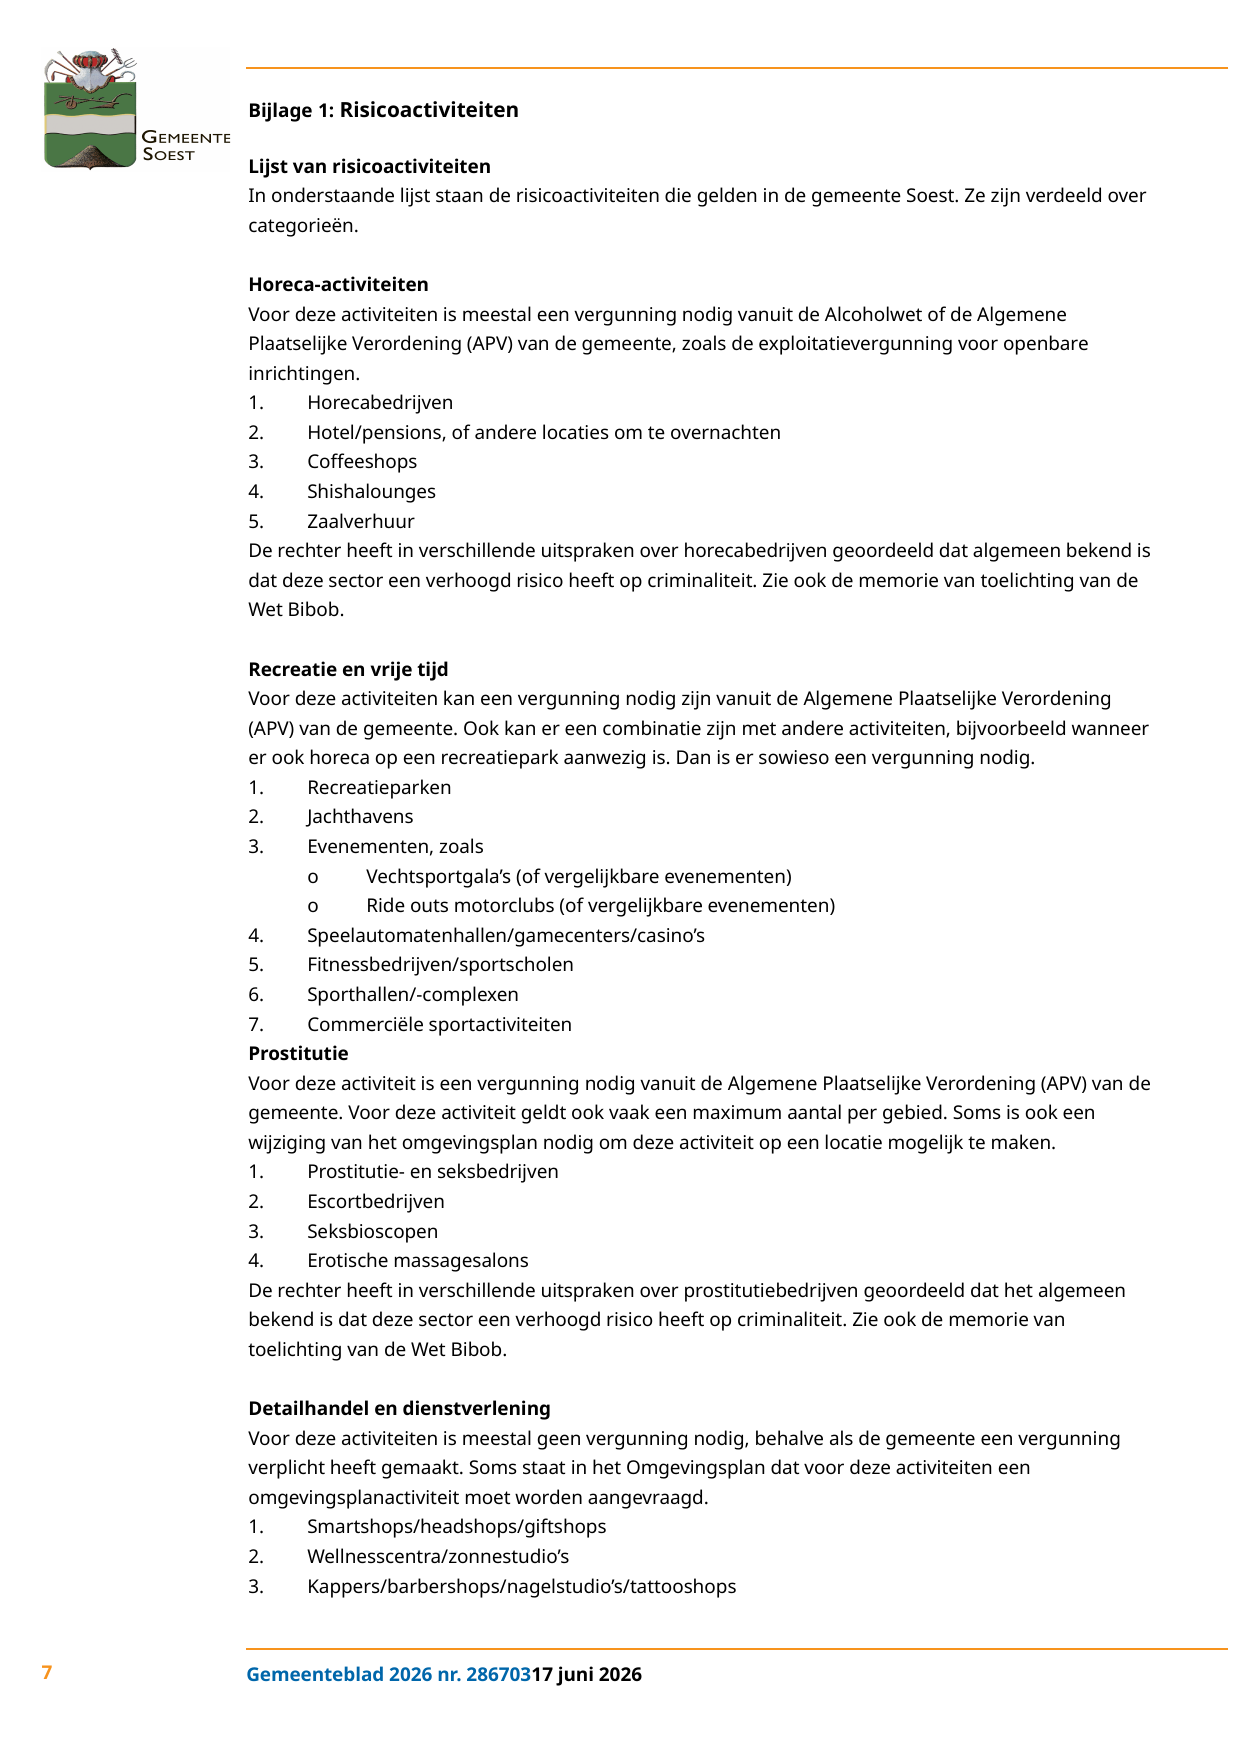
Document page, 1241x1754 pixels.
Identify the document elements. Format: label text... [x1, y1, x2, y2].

list Fitnessbedrijven/sportscholen [248, 952, 1152, 977]
text Voor deze activiteit is een vergunning nodig vanuit de Algemene Plaatselijke Verordening (APV) van de gemeente. Voor deze activiteit geldt ook vaak een maximum aantal per gebied. Soms is ook een wijziging van het omgevingsplan nodig om deze activiteit op een locatie mogelijk te maken. [248, 1070, 1152, 1155]
list Speelautomatenhallen/gamecenters/casino’s [248, 922, 1152, 948]
list Zaalverhuur [248, 508, 1152, 534]
list Commerciële sportactiviteiten [248, 1011, 1152, 1037]
text Voor deze activiteiten is meestal geen vergunning nodig, behalve als de gemeente een vergunning verplicht heeft gemaakt. Soms staat in het Omgevingsplan dat voor deze activiteiten een omgevingsplanactiviteit moet worden aangevraagd. [248, 1425, 1152, 1510]
text Horeca-activiteiten [248, 271, 1152, 297]
list Shishalounges [248, 478, 1152, 504]
text Recreatie en vrije tijd [248, 656, 1152, 682]
list Prostitutie- en seksbedrijven [248, 1159, 1152, 1184]
list Recreatieparken [248, 774, 1152, 800]
list Ride outs motorclubs (of vergelijkbare evenementen) [307, 892, 1152, 918]
list Jachthavens [248, 804, 1152, 829]
list Coffeeshops [248, 449, 1152, 474]
list Sporthallen/-complexen [248, 981, 1152, 1007]
text Detailhandel en dienstverlening [248, 1395, 1152, 1421]
text Bijlage 1: Risicoactiviteiten [248, 95, 1152, 123]
list Smartshops/headshops/giftshops [248, 1514, 1152, 1539]
list Seksbioscopen [248, 1218, 1152, 1244]
list Kappers/barbershops/nagelstudio’s/tattooshops [248, 1573, 1152, 1599]
list Hotel/pensions, of andere locaties om te overnachten [248, 419, 1152, 445]
text De rechter heeft in verschillende uitspraken over prostitutiebedrijven geoordeeld dat het algemeen bekend is dat deze sector een verhoogd risico heeft op criminaliteit. Zie ook de memorie van toelichting van de Wet Bibob. [248, 1277, 1152, 1362]
list Horecabedrijven [248, 389, 1152, 415]
list Evenementen, zoals [248, 833, 1152, 859]
text Prostitutie [248, 1040, 1152, 1066]
text Lijst van risicoactiviteiten [248, 153, 1152, 179]
text De rechter heeft in verschillende uitspraken over horecabedrijven geoordeeld dat algemeen bekend is dat deze sector een verhoogd risico heeft op criminaliteit. Zie ook de memorie van toelichting van de Wet Bibob. [248, 537, 1152, 622]
list Erotische massagesalons [248, 1247, 1152, 1273]
picture [41, 47, 231, 172]
list Vechtsportgala’s (of vergelijkbare evenementen) [307, 863, 1152, 889]
list Wellnesscentra/zonnestudio’s [248, 1543, 1152, 1569]
text Voor deze activiteiten kan een vergunning nodig zijn vanuit de Algemene Plaatselijke Verordening (APV) van de gemeente. Ook kan er een combinatie zijn met andere activiteiten, bijvoorbeeld wanneer er ook horeca op een recreatiepark aanwezig is. Dan is er sowieso een vergunning nodig. [248, 685, 1152, 770]
text Voor deze activiteiten is meestal een vergunning nodig vanuit de Alcoholwet of de Algemene Plaatselijke Verordening (APV) van de gemeente, zoals de exploitatievergunning voor openbare inrichtingen. [248, 301, 1152, 386]
list Escortbedrijven [248, 1188, 1152, 1214]
text In onderstaande lijst staan de risicoactiviteiten die gelden in de gemeente Soest. Ze zijn verdeeld over categorieën. [248, 182, 1152, 238]
